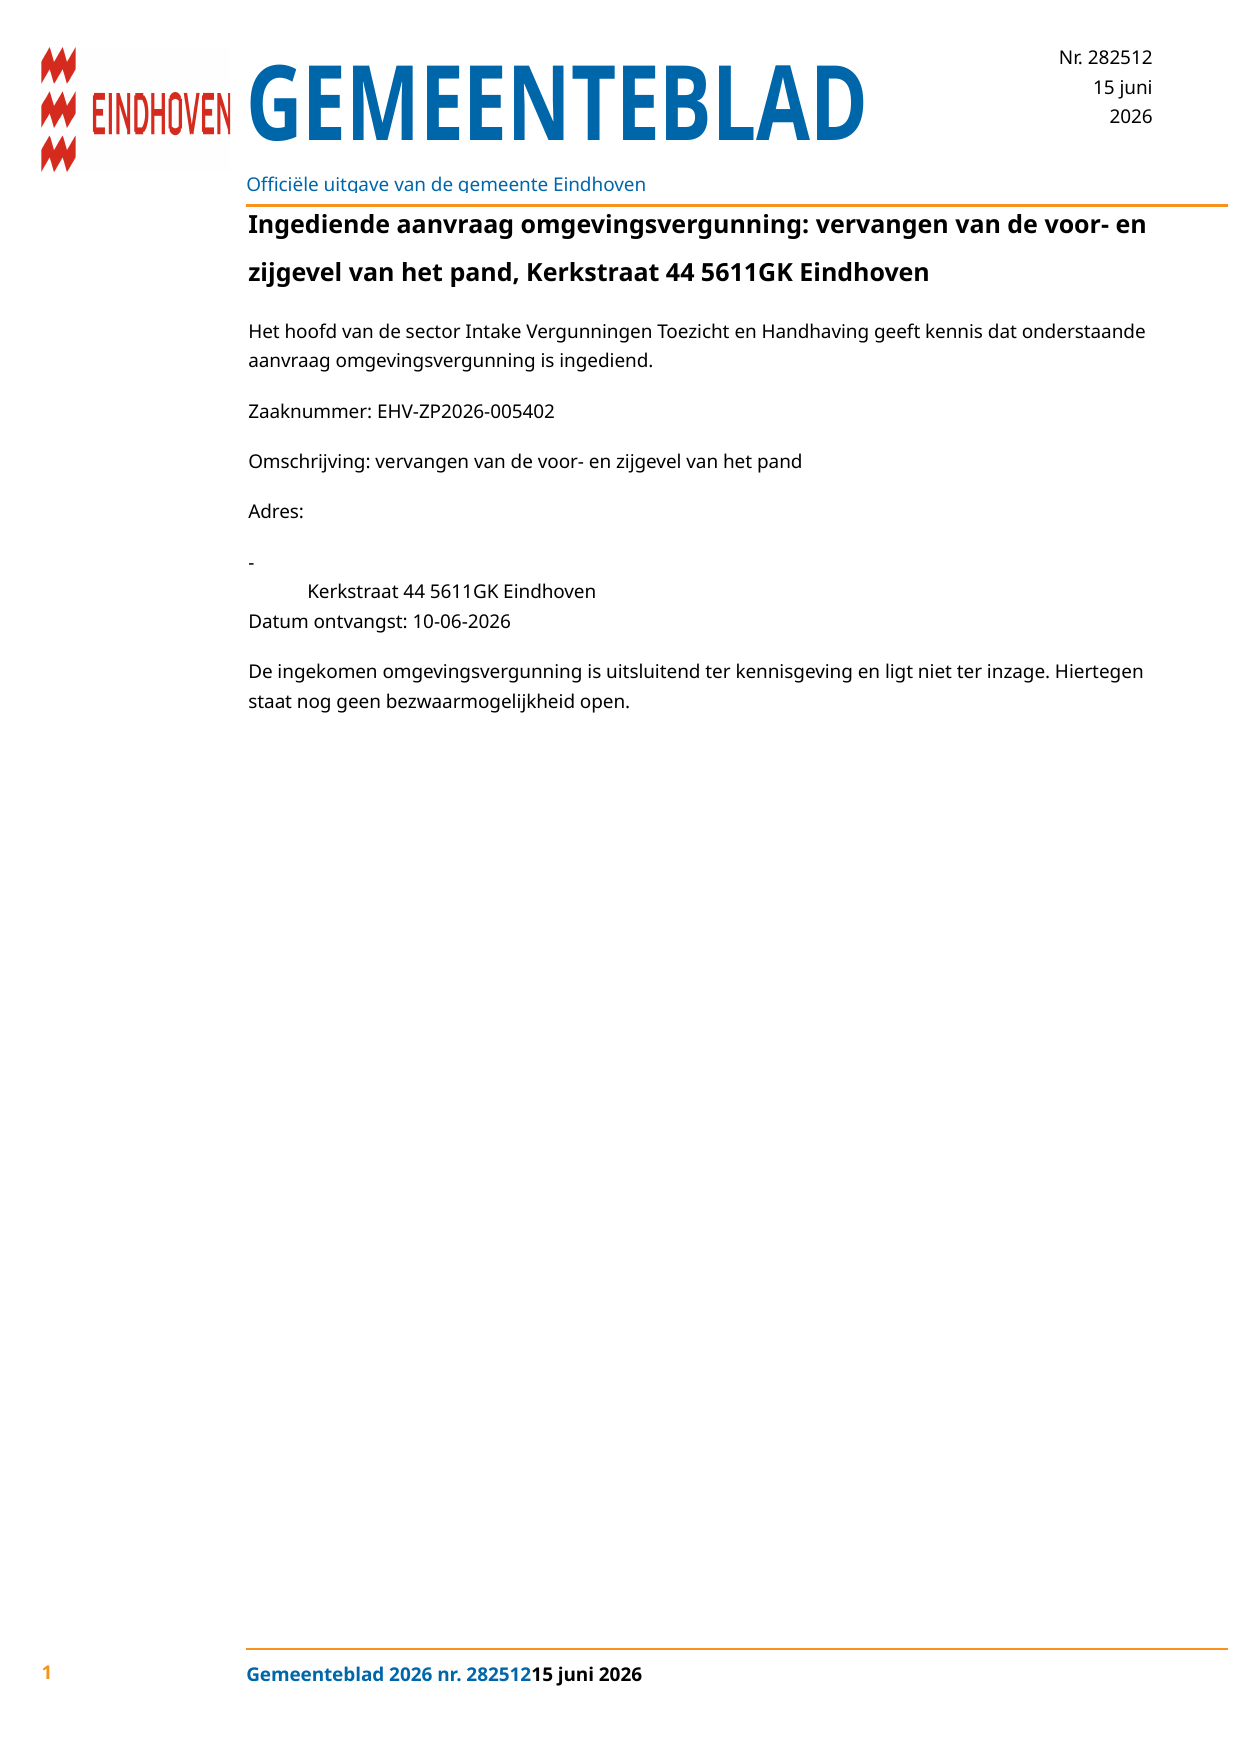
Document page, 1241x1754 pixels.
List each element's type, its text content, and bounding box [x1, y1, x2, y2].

text Het hoofd van de sector Intake Vergunningen Toezicht en Handhaving geeft kennis dat onderstaande aanvraag omgevingsvergunning is ingediend. [248, 318, 1152, 373]
list Kerkstraat 44 5611GK Eindhoven [248, 579, 1152, 604]
text Datum ontvangst: 10-06-2026 [248, 608, 1152, 634]
picture [41, 47, 231, 172]
text Zaaknummer: EHV-ZP2026-005402 [248, 398, 1152, 424]
text Ingediende aanvraag omgevingsvergunning: vervangen van de voor- en zijgevel van het pand, Kerkstraat 44 5611GK Eindhoven [248, 207, 1152, 288]
text De ingekomen omgevingsvergunning is uitsluitend ter kennisgeving en ligt niet ter inzage. Hiertegen staat nog geen bezwaarmogelijkheid open. [248, 659, 1152, 714]
text Omschrijving: vervangen van de voor- en zijgevel van het pand [248, 448, 1152, 474]
text Adres: [248, 499, 1152, 524]
